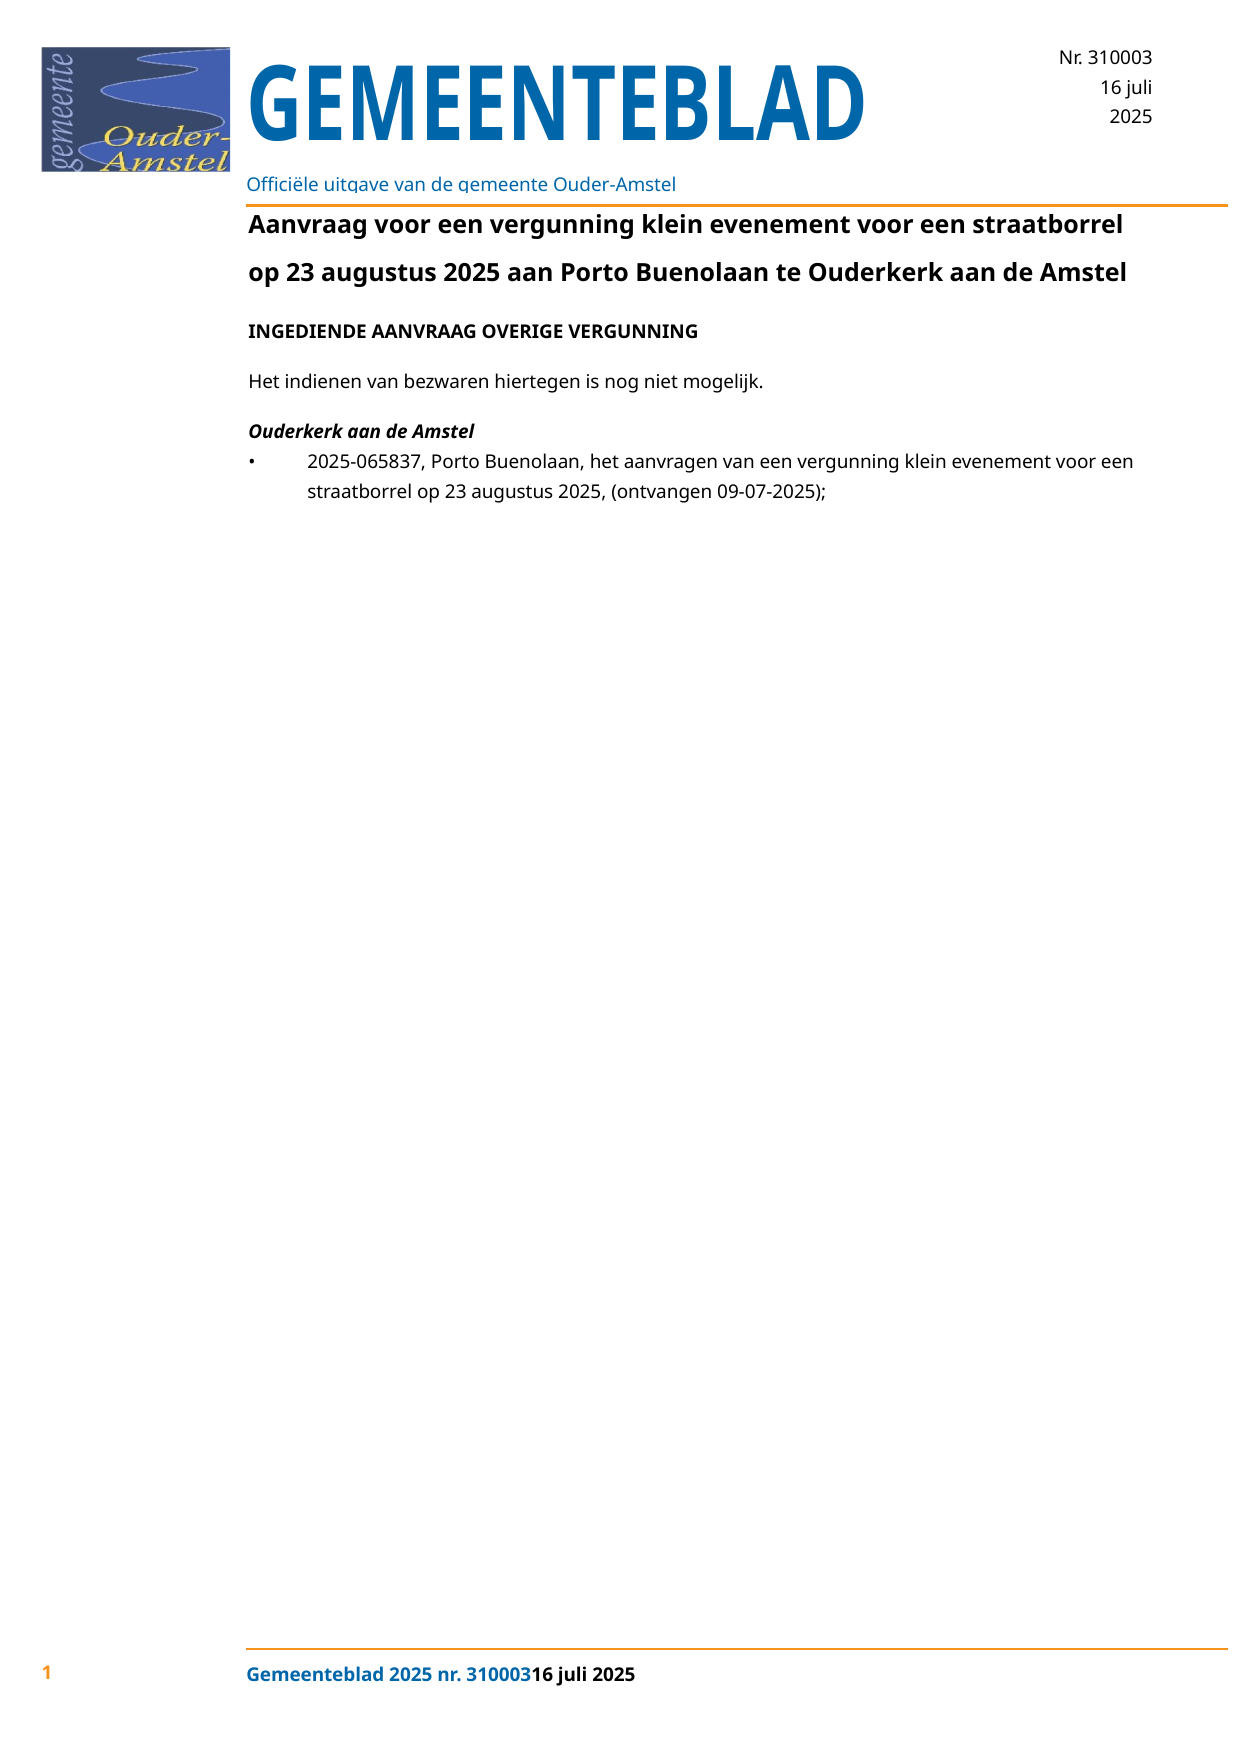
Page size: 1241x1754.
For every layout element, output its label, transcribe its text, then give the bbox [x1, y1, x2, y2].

text Het indienen van bezwaren hiertegen is nog niet mogelijk. [248, 368, 1152, 394]
text INGEDIENDE AANVRAAG OVERIGE VERGUNNING [248, 318, 1152, 344]
text Ouderkerk aan de Amstel [248, 419, 1152, 444]
list 2025-065837, Porto Buenolaan, het aanvragen van een vergunning klein evenement voor een straatborrel op 23 augustus 2025, (ontvangen 09-07-2025); [248, 448, 1152, 504]
text Aanvraag voor een vergunning klein evenement voor een straatborrel op 23 augustus 2025 aan Porto Buenolaan te Ouderkerk aan de Amstel [248, 207, 1152, 288]
picture [41, 47, 231, 172]
